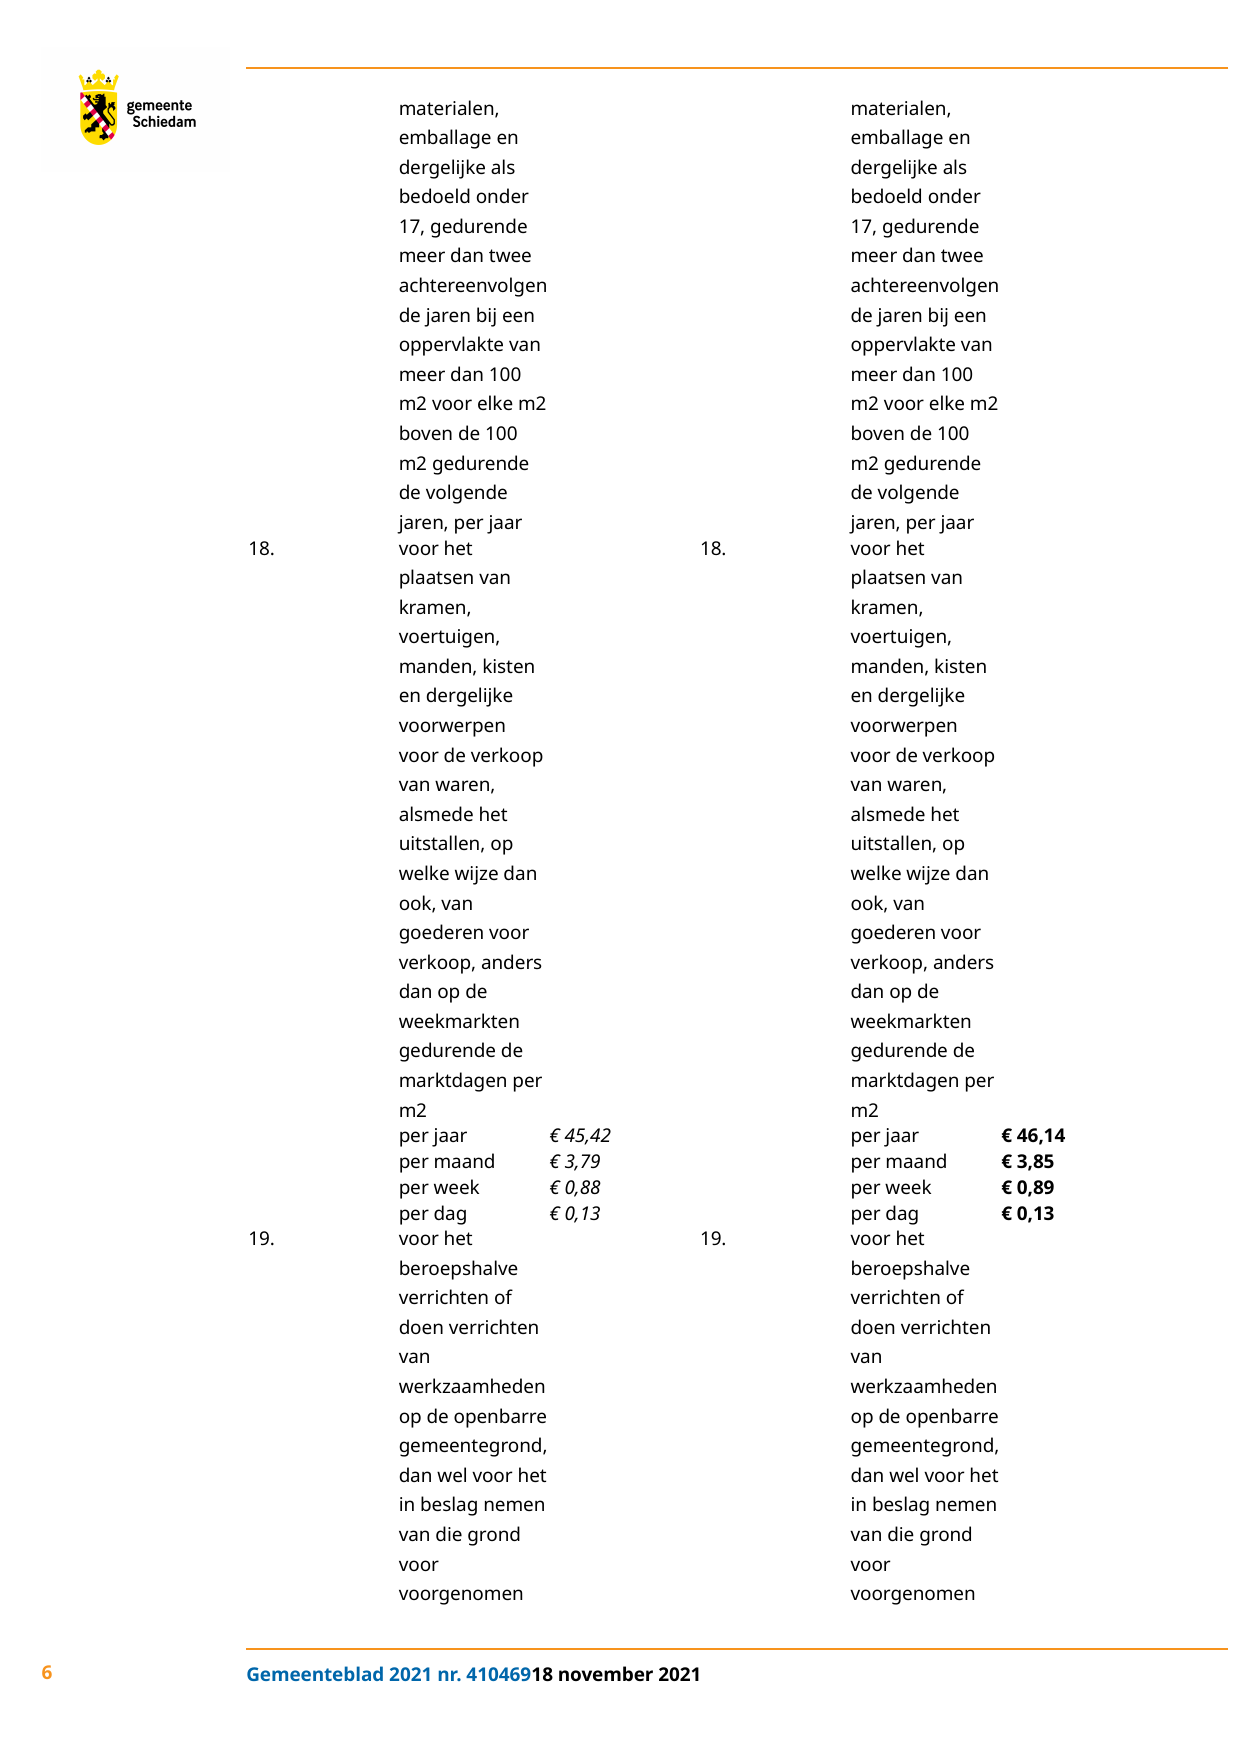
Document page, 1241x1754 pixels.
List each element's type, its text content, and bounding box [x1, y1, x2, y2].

table_cell [700, 1148, 850, 1174]
table_cell [549, 95, 700, 535]
table_cell [700, 1174, 850, 1200]
table_cell € 3,85 [1001, 1148, 1152, 1174]
table_cell voor het beroepshalve verrichten of doen verrichten van werkzaamheden op de openbarre gemeentegrond, dan wel voor het in beslag nemen van die grond voor voorgenomen [399, 1225, 549, 1606]
table_cell [549, 1225, 700, 1606]
table_cell per week [399, 1174, 549, 1200]
picture [41, 47, 231, 172]
table_cell per dag [850, 1200, 1001, 1225]
table_cell 19. [248, 1225, 398, 1606]
table_cell [1001, 1225, 1152, 1606]
table_cell per maand [850, 1148, 1001, 1174]
table_cell voor het beroepshalve verrichten of doen verrichten van werkzaamheden op de openbarre gemeentegrond, dan wel voor het in beslag nemen van die grond voor voorgenomen [850, 1225, 1001, 1606]
table_cell [248, 1200, 398, 1225]
table_cell € 0,89 [1001, 1174, 1152, 1200]
table_cell materialen, emballage en dergelijke als bedoeld onder 17, gedurende meer dan twee achtereenvolgende jaren bij een oppervlakte van meer dan 100 m2 voor elke m2 boven de 100 m2 gedurende de volgende jaren, per jaar [399, 95, 549, 535]
table_cell 18. [248, 535, 398, 1122]
table_cell voor het plaatsen van kramen, voertuigen, manden, kisten en dergelijke voorwerpen voor de verkoop van waren, alsmede het uitstallen, op welke wijze dan ook, van goederen voor verkoop, anders dan op de weekmarkten gedurende de marktdagen per m2 [399, 535, 549, 1122]
table_cell per week [850, 1174, 1001, 1200]
table_cell € 0,13 [549, 1200, 700, 1225]
table_cell per jaar [850, 1123, 1001, 1148]
table_cell [700, 95, 850, 535]
table_cell [700, 1200, 850, 1225]
table_cell [1001, 95, 1152, 535]
table_cell per jaar [399, 1123, 549, 1148]
table_cell [1001, 535, 1152, 1122]
table_cell € 46,14 [1001, 1123, 1152, 1148]
table_cell [248, 1148, 398, 1174]
table_cell [700, 1123, 850, 1148]
table_cell € 45,42 [549, 1123, 700, 1148]
table_cell per dag [399, 1200, 549, 1225]
table_cell 19. [700, 1225, 850, 1606]
table_cell [248, 1174, 398, 1200]
table_cell € 3,79 [549, 1148, 700, 1174]
table_cell [549, 535, 700, 1122]
table_cell [248, 1123, 398, 1148]
table_cell 18. [700, 535, 850, 1122]
table_cell € 0,13 [1001, 1200, 1152, 1225]
table_cell [248, 95, 398, 535]
table_cell per maand [399, 1148, 549, 1174]
table_cell € 0,88 [549, 1174, 700, 1200]
table_cell voor het plaatsen van kramen, voertuigen, manden, kisten en dergelijke voorwerpen voor de verkoop van waren, alsmede het uitstallen, op welke wijze dan ook, van goederen voor verkoop, anders dan op de weekmarkten gedurende de marktdagen per m2 [850, 535, 1001, 1122]
table_cell materialen, emballage en dergelijke als bedoeld onder 17, gedurende meer dan twee achtereenvolgende jaren bij een oppervlakte van meer dan 100 m2 voor elke m2 boven de 100 m2 gedurende de volgende jaren, per jaar [850, 95, 1001, 535]
